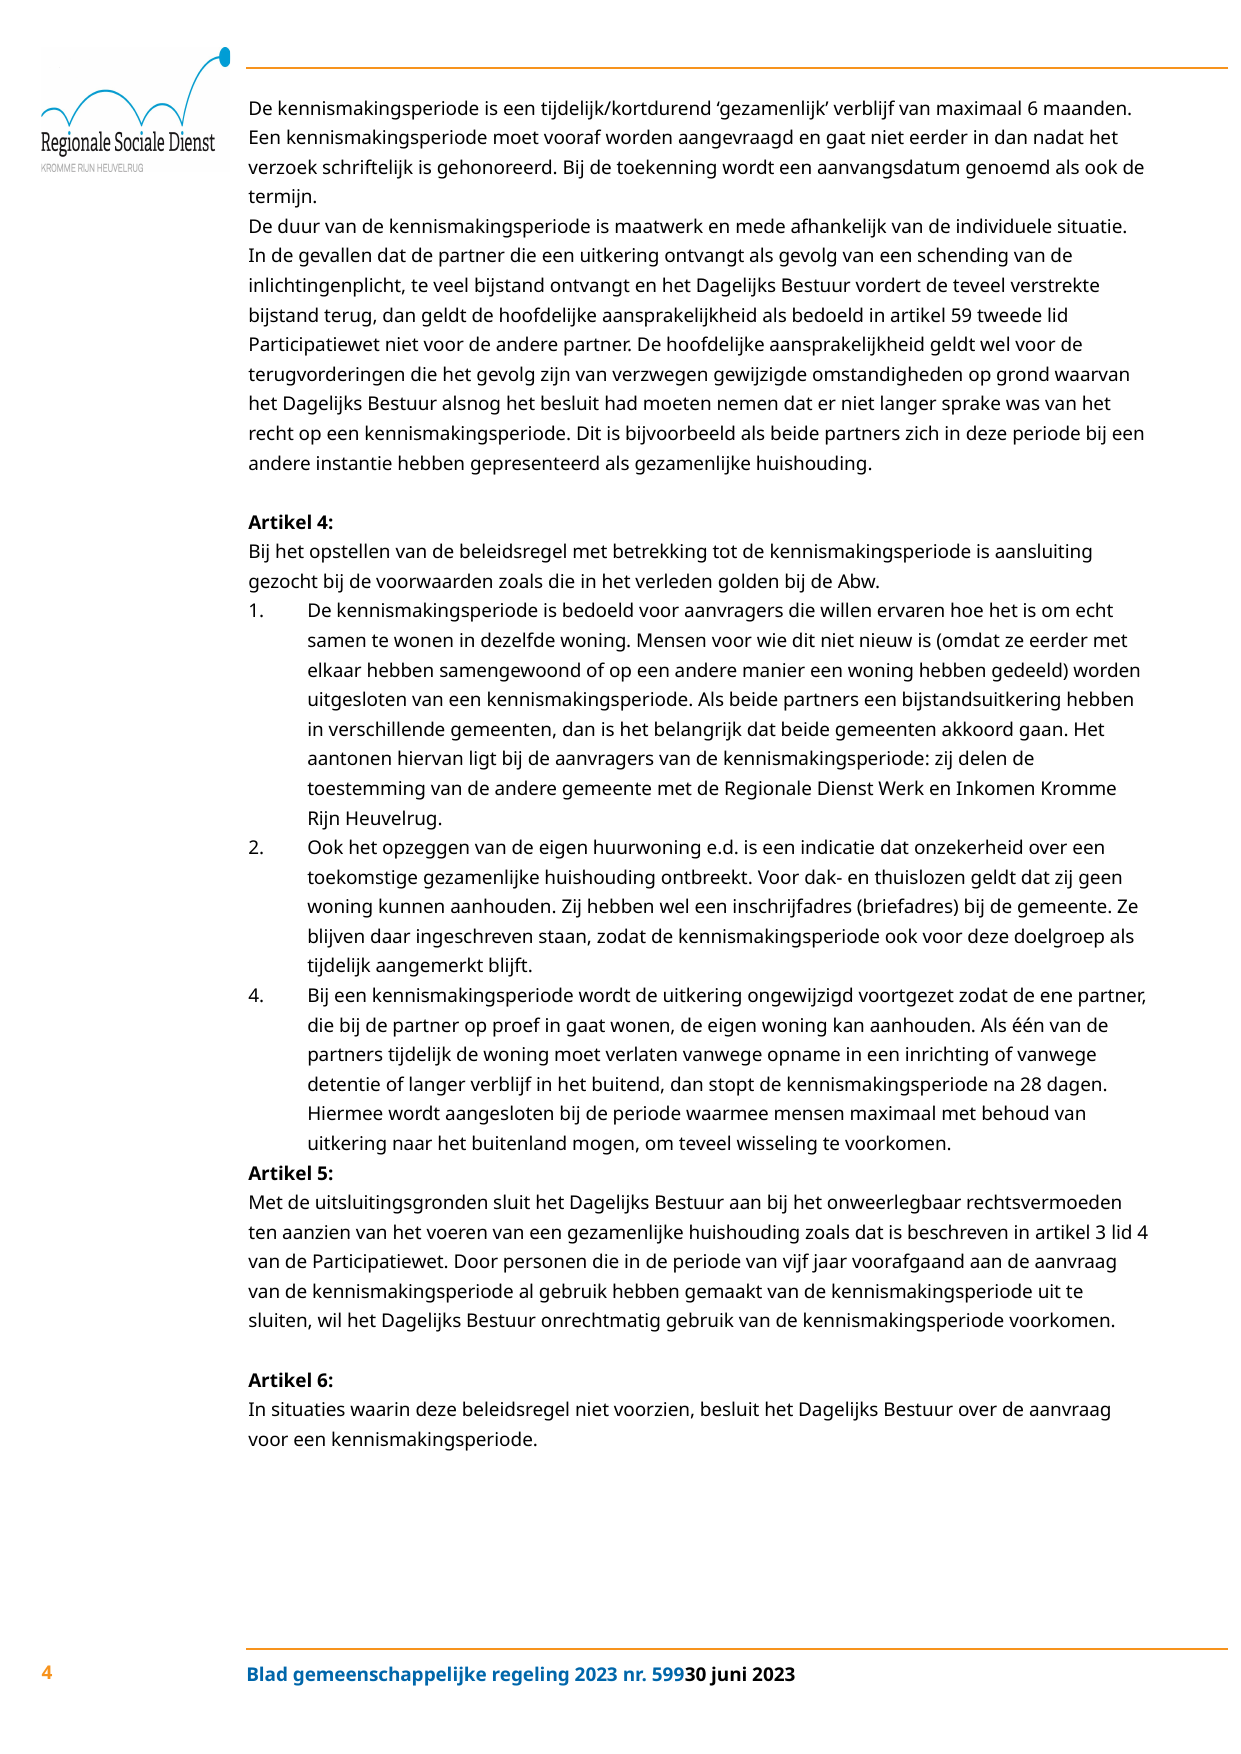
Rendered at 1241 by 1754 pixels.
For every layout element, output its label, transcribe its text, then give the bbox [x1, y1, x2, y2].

text Met de uitsluitingsgronden sluit het Dagelijks Bestuur aan bij het onweerlegbaar rechtsvermoeden ten aanzien van het voeren van een gezamenlijke huishouding zoals dat is beschreven in artikel 3 lid 4 van de Participatiewet. Door personen die in de periode van vijf jaar voorafgaand aan de aanvraag van de kennismakingsperiode al gebruik hebben gemaakt van de kennismakingsperiode uit te sluiten, wil het Dagelijks Bestuur onrechtmatig gebruik van de kennismakingsperiode voorkomen. [248, 1189, 1152, 1333]
list Ook het opzeggen van de eigen huurwoning e.d. is een indicatie dat onzekerheid over een toekomstige gezamenlijke huishouding ontbreekt. Voor dak- en thuislozen geldt dat zij geen woning kunnen aanhouden. Zij hebben wel een inschrijfadres (briefadres) bij de gemeente. Ze blijven daar ingeschreven staan, zodat de kennismakingsperiode ook voor deze doelgroep als tijdelijk aangemerkt blijft. [248, 834, 1152, 978]
list Bij een kennismakingsperiode wordt de uitkering ongewijzigd voortgezet zodat de ene partner, die bij de partner op proef in gaat wonen, de eigen woning kan aanhouden. Als één van de partners tijdelijk de woning moet verlaten vanwege opname in een inrichting of vanwege detentie of langer verblijf in het buitend, dan stopt de kennismakingsperiode na 28 dagen. Hiermee wordt aangesloten bij de periode waarmee mensen maximaal met behoud van uitkering naar het buitenland mogen, om teveel wisseling te voorkomen. [248, 982, 1152, 1156]
text De duur van de kennismakingsperiode is maatwerk en mede afhankelijk van de individuele situatie. [248, 213, 1152, 239]
text Artikel 6: [248, 1367, 1152, 1393]
text Artikel 4: [248, 509, 1152, 535]
text In de gevallen dat de partner die een uitkering ontvangt als gevolg van een schending van de inlichtingenplicht, te veel bijstand ontvangt en het Dagelijks Bestuur vordert de teveel verstrekte bijstand terug, dan geldt de hoofdelijke aansprakelijkheid als bedoeld in artikel 59 tweede lid Participatiewet niet voor de andere partner. De hoofdelijke aansprakelijkheid geldt wel voor de terugvorderingen die het gevolg zijn van verzwegen gewijzigde omstandigheden op grond waarvan het Dagelijks Bestuur alsnog het besluit had moeten nemen dat er niet langer sprake was van het recht op een kennismakingsperiode. Dit is bijvoorbeeld als beide partners zich in deze periode bij een andere instantie hebben gepresenteerd als gezamenlijke huishouding. [248, 243, 1152, 476]
text Bij het opstellen van de beleidsregel met betrekking tot de kennismakingsperiode is aansluiting gezocht bij de voorwaarden zoals die in het verleden golden bij de Abw. [248, 538, 1152, 594]
text Artikel 5: [248, 1160, 1152, 1186]
text De kennismakingsperiode is een tijdelijk/kortdurend ‘gezamenlijk’ verblijf van maximaal 6 maanden. Een kennismakingsperiode moet vooraf worden aangevraagd en gaat niet eerder in dan nadat het verzoek schriftelijk is gehonoreerd. Bij de toekenning wordt een aanvangsdatum genoemd als ook de termijn. [248, 95, 1152, 209]
text In situaties waarin deze beleidsregel niet voorzien, besluit het Dagelijks Bestuur over de aanvraag voor een kennismakingsperiode. [248, 1396, 1152, 1452]
picture [41, 47, 231, 172]
list De kennismakingsperiode is bedoeld voor aanvragers die willen ervaren hoe het is om echt samen te wonen in dezelfde woning. Mensen voor wie dit niet nieuw is (omdat ze eerder met elkaar hebben samengewoond of op een andere manier een woning hebben gedeeld) worden uitgesloten van een kennismakingsperiode. Als beide partners een bijstandsuitkering hebben in verschillende gemeenten, dan is het belangrijk dat beide gemeenten akkoord gaan. Het aantonen hiervan ligt bij de aanvragers van de kennismakingsperiode: zij delen de toestemming van de andere gemeente met de Regionale Dienst Werk en Inkomen Kromme Rijn Heuvelrug. [248, 598, 1152, 831]
